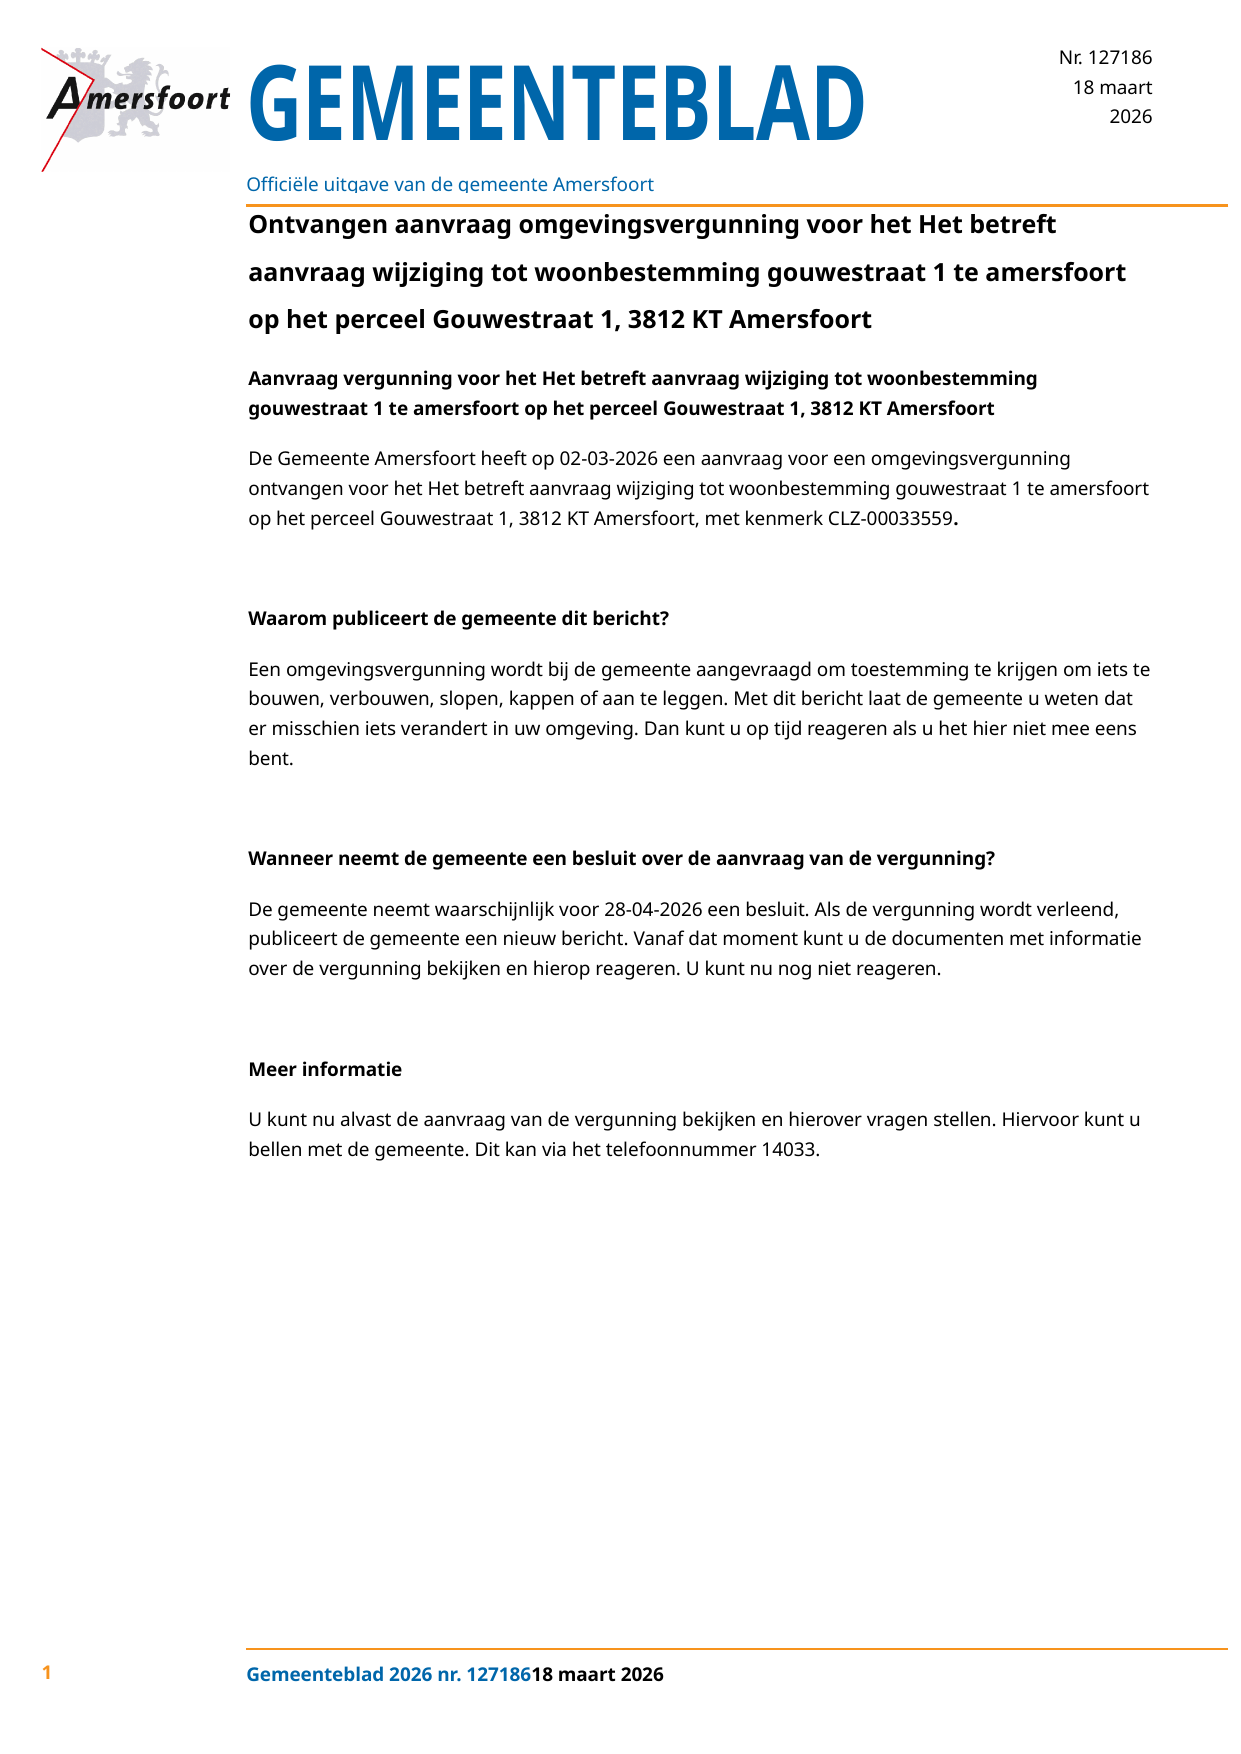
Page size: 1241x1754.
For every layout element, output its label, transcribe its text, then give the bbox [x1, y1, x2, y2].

text Aanvraag vergunning voor het Het betreft aanvraag wijziging tot woonbestemming gouwestraat 1 te amersfoort op het perceel Gouwestraat 1, 3812 KT Amersfoort [248, 366, 1152, 421]
text De Gemeente Amersfoort heeft op 02-03-2026 een aanvraag voor een omgevingsvergunning ontvangen voor het Het betreft aanvraag wijziging tot woonbestemming gouwestraat 1 te amersfoort op het perceel Gouwestraat 1, 3812 KT Amersfoort, met kenmerk CLZ-00033559. [248, 446, 1152, 530]
picture [41, 47, 231, 172]
text Wanneer neemt de gemeente een besluit over de aanvraag van de vergunning? [248, 846, 1152, 871]
text Ontvangen aanvraag omgevingsvergunning voor het Het betreft aanvraag wijziging tot woonbestemming gouwestraat 1 te amersfoort op het perceel Gouwestraat 1, 3812 KT Amersfoort [248, 207, 1152, 336]
text U kunt nu alvast de aanvraag van de vergunning bekijken en hierover vragen stellen. Hiervoor kunt u bellen met de gemeente. Dit kan via het telefoonnummer 14033. [248, 1106, 1152, 1162]
text Waarom publiceert de gemeente dit bericht? [248, 606, 1152, 631]
text De gemeente neemt waarschijnlijk voor 28-04-2026 een besluit. Als de vergunning wordt verleend, publiceert de gemeente een nieuw bericht. Vanaf dat moment kunt u de documenten met informatie over de vergunning bekijken en hierop reageren. U kunt nu nog niet reageren. [248, 896, 1152, 981]
text Een omgevingsvergunning wordt bij de gemeente aangevraagd om toestemming te krijgen om iets te bouwen, verbouwen, slopen, kappen of aan te leggen. Met dit bericht laat de gemeente u weten dat er misschien iets verandert in uw omgeving. Dan kunt u op tijd reageren als u het hier niet mee eens bent. [248, 656, 1152, 770]
text Meer informatie [248, 1056, 1152, 1082]
